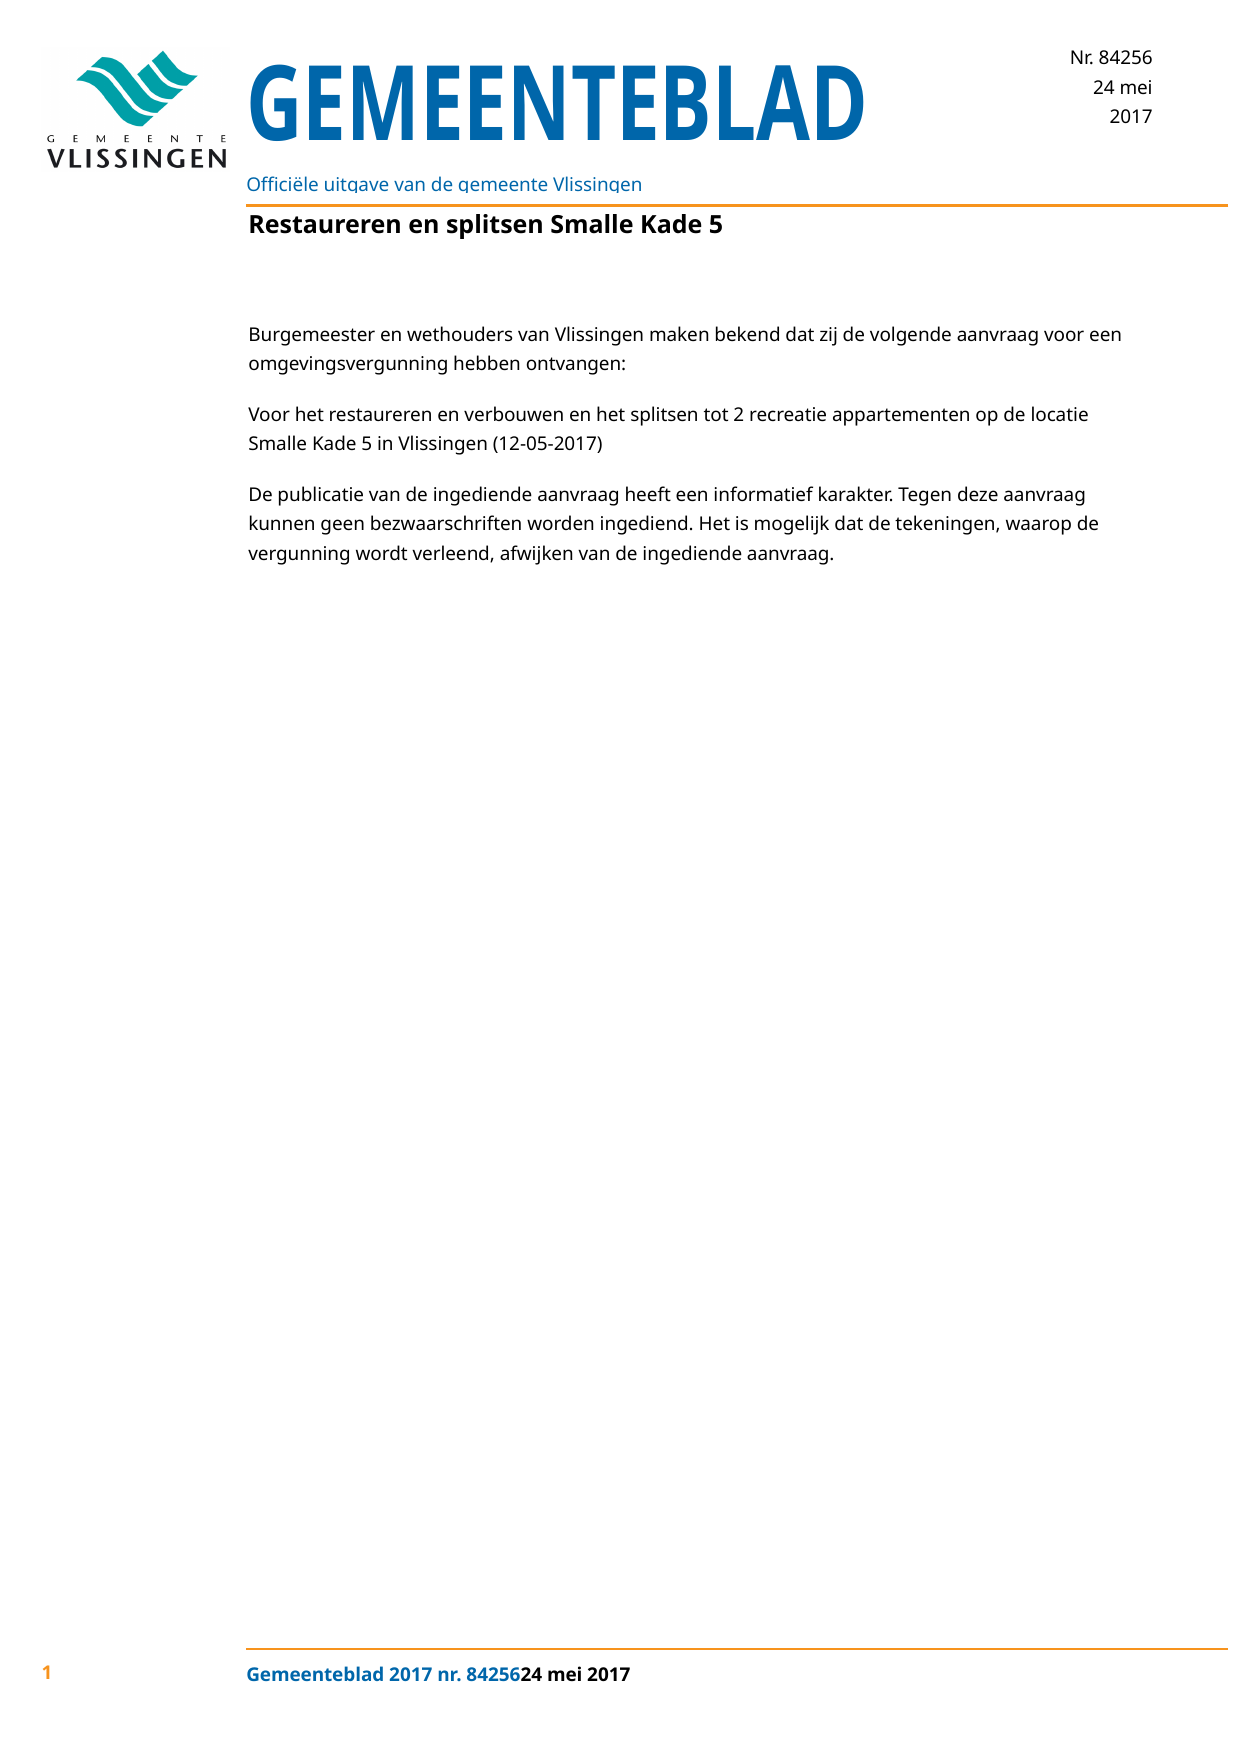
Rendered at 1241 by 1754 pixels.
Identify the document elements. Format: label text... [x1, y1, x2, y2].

text Restaureren en splitsen Smalle Kade 5 [248, 207, 1152, 241]
text Voor het restaureren en verbouwen en het splitsen tot 2 recreatie appartementen op de locatie Smalle Kade 5 in Vlissingen (12-05-2017) [248, 401, 1152, 456]
picture [41, 47, 231, 172]
text Burgemeester en wethouders van Vlissingen maken bekend dat zij de volgende aanvraag voor een omgevingsvergunning hebben ontvangen: [248, 321, 1152, 376]
text De publicatie van de ingediende aanvraag heeft een informatief karakter. Tegen deze aanvraag kunnen geen bezwaarschriften worden ingediend. Het is mogelijk dat de tekeningen, waarop de vergunning wordt verleend, afwijken van de ingediende aanvraag. [248, 481, 1152, 566]
